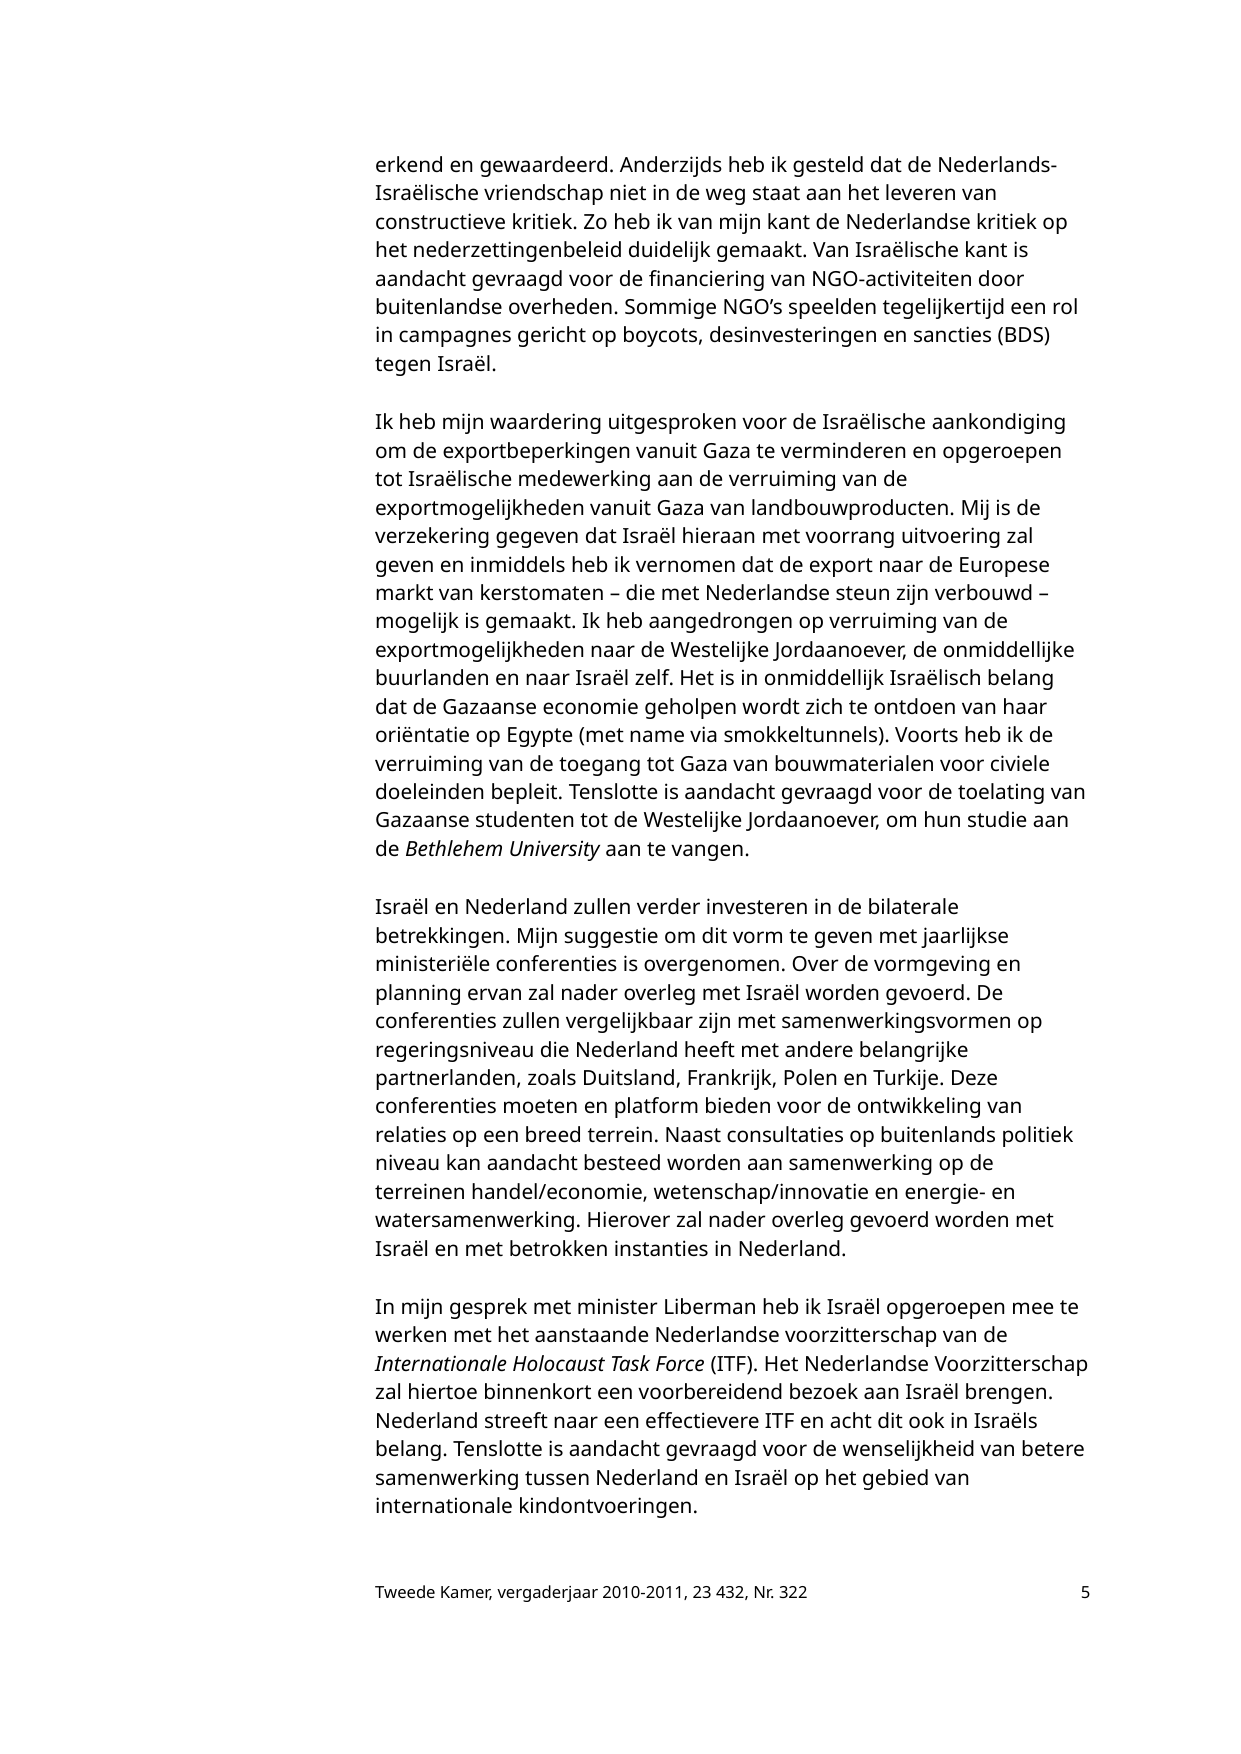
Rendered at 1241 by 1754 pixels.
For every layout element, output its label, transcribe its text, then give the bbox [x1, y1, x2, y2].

text erkend en gewaardeerd. Anderzijds heb ik gesteld dat de Nederlands-Israëlische vriendschap niet in de weg staat aan het leveren van constructieve kritiek. Zo heb ik van mijn kant de Nederlandse kritiek op het nederzettingenbeleid duidelijk gemaakt. Van Israëlische kant is aandacht gevraagd voor de financiering van NGO-activiteiten door buitenlandse overheden. Sommige NGO’s speelden tegelijkertijd een rol in campagnes gericht op boycots, desinvesteringen en sancties (BDS) tegen Israël. [375, 150, 1090, 377]
text In mijn gesprek met minister Liberman heb ik Israël opgeroepen mee te werken met het aanstaande Nederlandse voorzitterschap van de Internationale Holocaust Task Force (ITF). Het Nederlandse Voorzitterschap zal hiertoe binnenkort een voorbereidend bezoek aan Israël brengen. Nederland streeft naar een effectievere ITF en acht dit ook in Israëls belang. Tenslotte is aandacht gevraagd voor de wenselijkheid van betere samenwerking tussen Nederland en Israël op het gebied van internationale kindontvoeringen. [375, 1292, 1090, 1520]
text Ik heb mijn waardering uitgesproken voor de Israëlische aankondiging om de exportbeperkingen vanuit Gaza te verminderen en opgeroepen tot Israëlische medewerking aan de verruiming van de exportmogelijkheden vanuit Gaza van landbouwproducten. Mij is de verzekering gegeven dat Israël hieraan met voorrang uitvoering zal geven en inmiddels heb ik vernomen dat de export naar de Europese markt van kerstomaten – die met Nederlandse steun zijn verbouwd – mogelijk is gemaakt. Ik heb aangedrongen op verruiming van de exportmogelijkheden naar de Westelijke Jordaanoever, de onmiddellijke buurlanden en naar Israël zelf. Het is in onmiddellijk Israëlisch belang dat de Gazaanse economie geholpen wordt zich te ontdoen van haar oriëntatie op Egypte (met name via smokkeltunnels). Voorts heb ik de verruiming van de toegang tot Gaza van bouwmaterialen voor civiele doeleinden bepleit. Tenslotte is aandacht gevraagd voor de toelating van Gazaanse studenten tot de Westelijke Jordaanoever, om hun studie aan de Bethlehem University aan te vangen. [375, 407, 1090, 862]
text Israël en Nederland zullen verder investeren in de bilaterale betrekkingen. Mijn suggestie om dit vorm te geven met jaarlijkse ministeriële conferenties is overgenomen. Over de vormgeving en planning ervan zal nader overleg met Israël worden gevoerd. De conferenties zullen vergelijkbaar zijn met samenwerkingsvormen op regeringsniveau die Nederland heeft met andere belangrijke partnerlanden, zoals Duitsland, Frankrijk, Polen en Turkije. Deze conferenties moeten en platform bieden voor de ontwikkeling van relaties op een breed terrein. Naast consultaties op buitenlands politiek niveau kan aandacht besteed worden aan samenwerking op de terreinen handel/economie, wetenschap/innovatie en energie- en watersamenwerking. Hierover zal nader overleg gevoerd worden met Israël en met betrokken instanties in Nederland. [375, 892, 1090, 1262]
